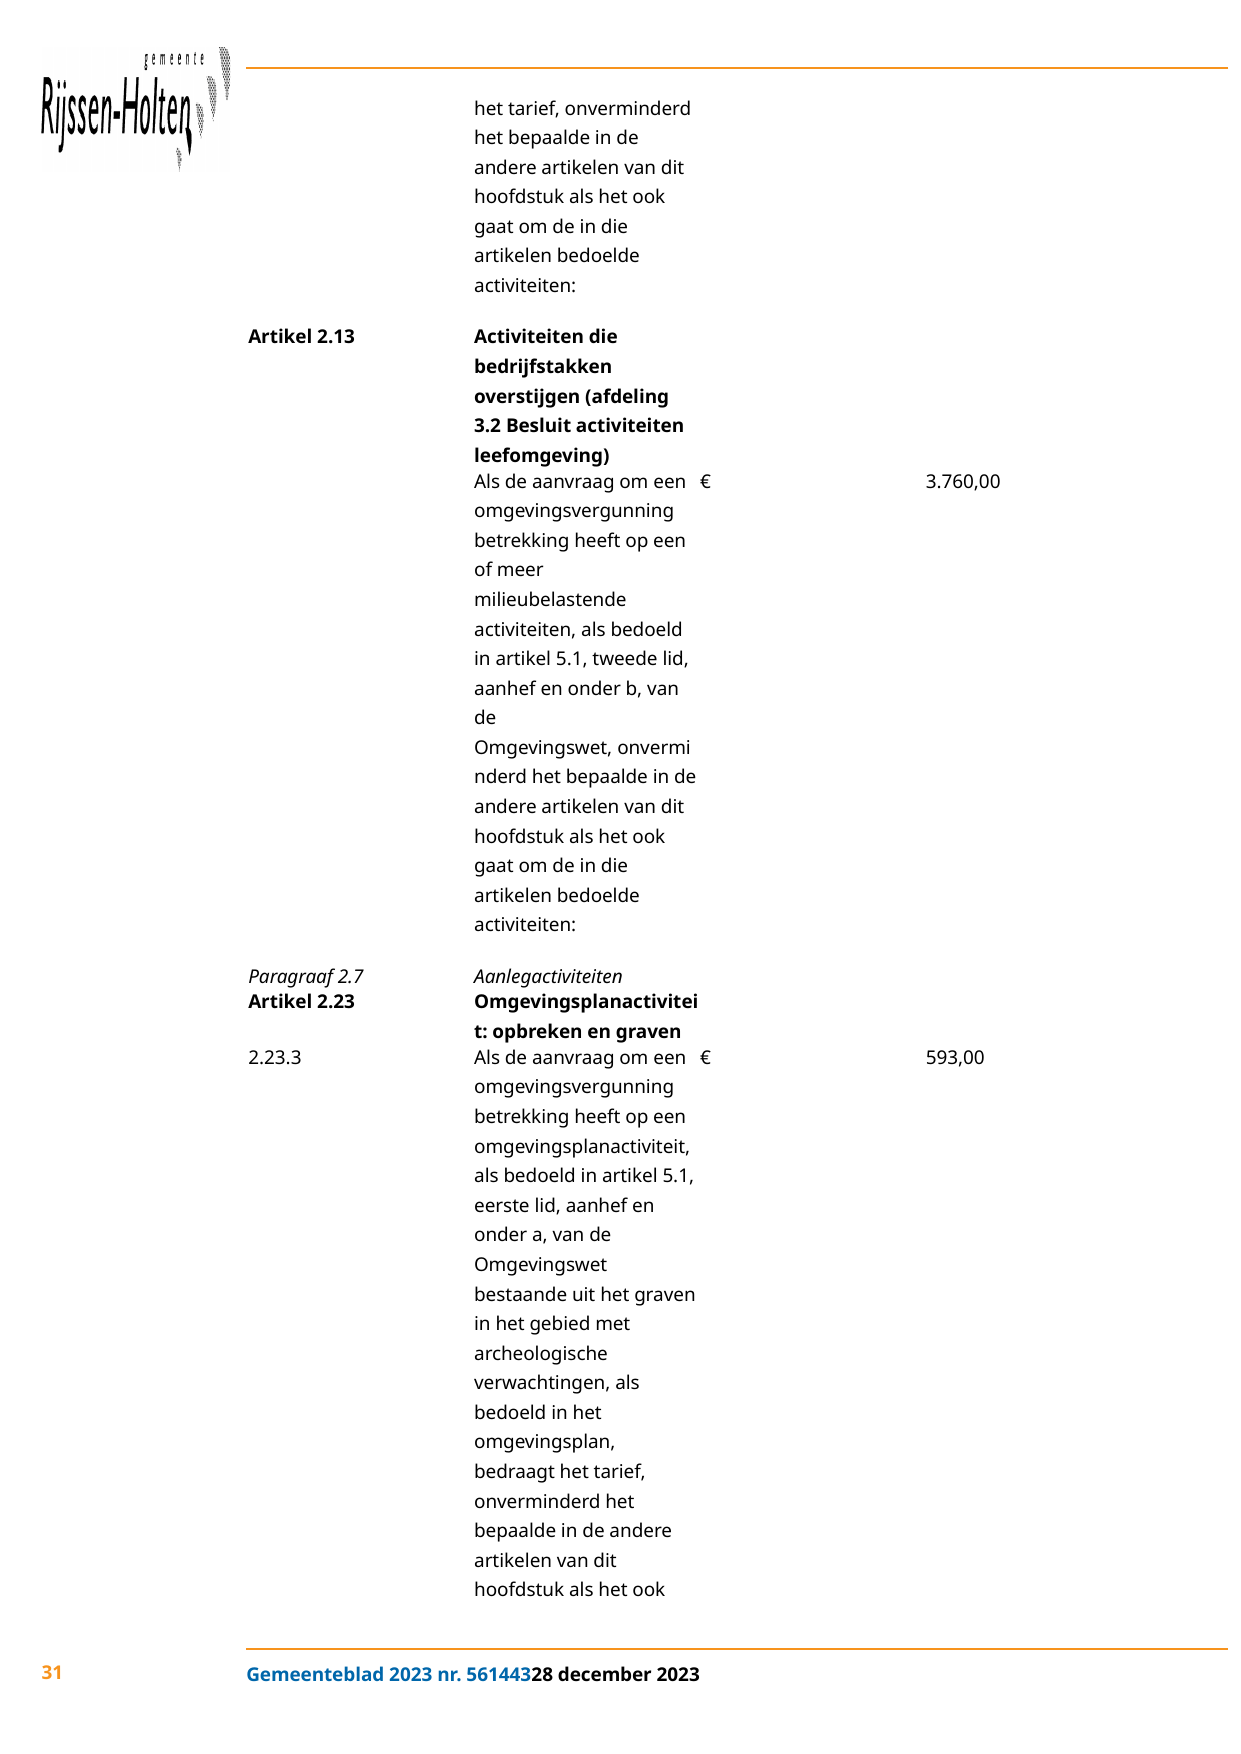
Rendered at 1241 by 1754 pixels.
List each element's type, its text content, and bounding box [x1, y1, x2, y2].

table_cell [248, 468, 474, 937]
table_cell [700, 937, 926, 963]
table_cell € [700, 468, 926, 937]
table_cell Als de aanvraag om een omgevingsvergunning betrekking heeft op een of meer milieubelastende activiteiten, als bedoeld in artikel 5.1, tweede lid, aanhef en onder b, van de Omgevingswet, onverminderd het bepaalde in de andere artikelen van dit hoofdstuk als het ook gaat om de in die artikelen bedoelde activiteiten: [474, 468, 700, 937]
table_cell [474, 937, 700, 963]
table_cell 2.23.3 [248, 1044, 474, 1602]
table_cell [926, 298, 1152, 324]
table_cell Activiteiten die bedrijfstakken overstijgen (afdeling 3.2 Besluit activiteiten leefomgeving) [474, 324, 700, 468]
table_cell € [700, 1044, 926, 1602]
table_cell Paragraaf 2.7 [248, 963, 474, 989]
table_cell [700, 298, 926, 324]
table_cell [700, 324, 926, 468]
picture [41, 47, 231, 172]
table_cell [700, 989, 926, 1044]
table_cell het tarief, onverminderd het bepaalde in de andere artikelen van dit hoofdstuk als het ook gaat om de in die artikelen bedoelde activiteiten: [474, 95, 700, 298]
table_cell [926, 937, 1152, 963]
table_cell Artikel 2.23 [248, 989, 474, 1044]
table_cell Aanlegactiviteiten [474, 963, 700, 989]
table_cell Artikel 2.13 [248, 324, 474, 468]
table_cell [700, 95, 926, 298]
table_cell 593,00 [926, 1044, 1152, 1602]
table_cell [248, 298, 474, 324]
table_cell [248, 937, 474, 963]
table_cell [926, 989, 1152, 1044]
table_cell [926, 95, 1152, 298]
table_cell Omgevingsplanactiviteit: opbreken en graven [474, 989, 700, 1044]
table_cell [700, 963, 926, 989]
table_cell Als de aanvraag om een omgevingsvergunning betrekking heeft op een omgevingsplanactiviteit, als bedoeld in artikel 5.1, eerste lid, aanhef en onder a, van de Omgevingswet bestaande uit het graven in het gebied met archeologische verwachtingen, als bedoeld in het omgevingsplan, bedraagt het tarief, onverminderd het bepaalde in de andere artikelen van dit hoofdstuk als het ook [474, 1044, 700, 1602]
table_cell [926, 963, 1152, 989]
table_cell [474, 298, 700, 324]
table_cell [926, 324, 1152, 468]
table_cell [248, 95, 474, 298]
table_cell 3.760,00 [926, 468, 1152, 937]
